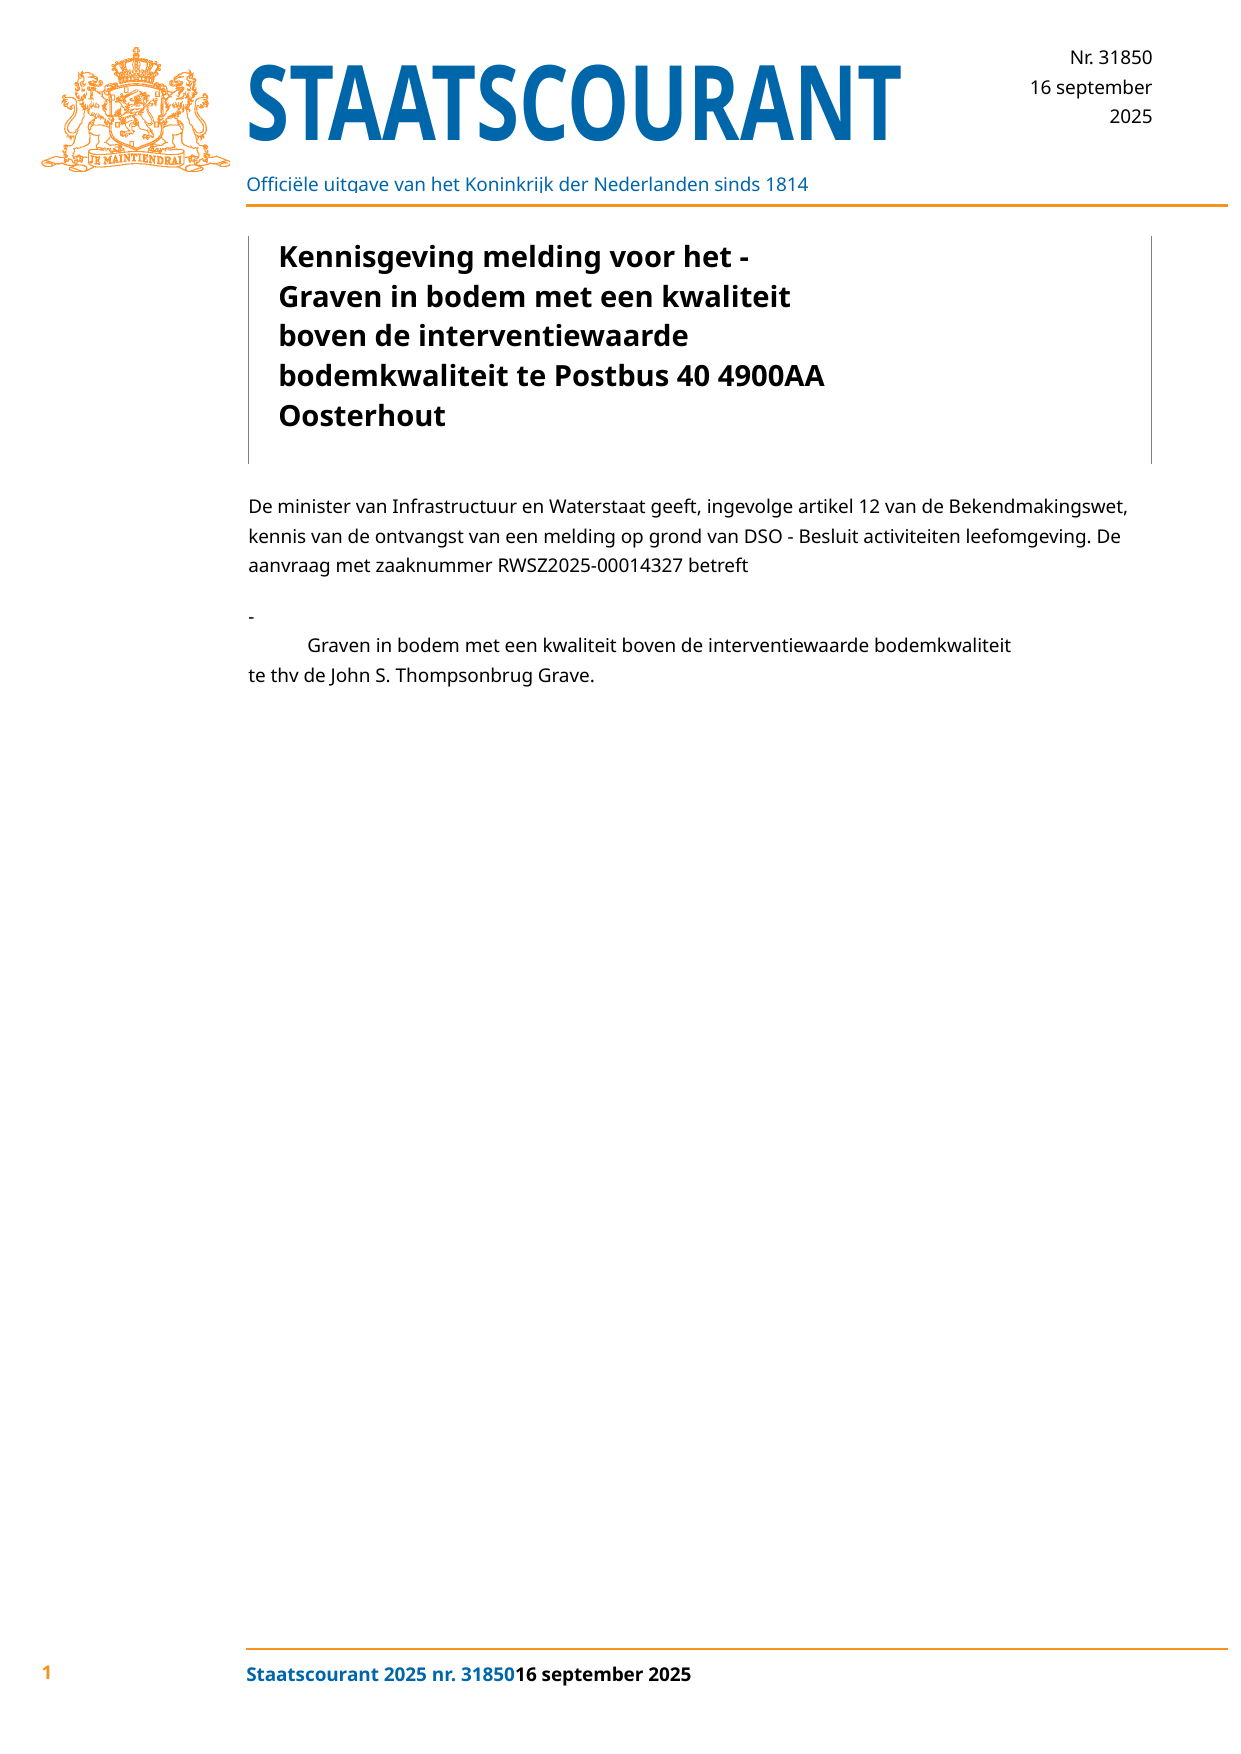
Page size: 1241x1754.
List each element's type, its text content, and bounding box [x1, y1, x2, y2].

picture [41, 47, 231, 172]
list Graven in bodem met een kwaliteit boven de interventiewaarde bodemkwaliteit [248, 632, 1152, 658]
table_header [850, 236, 912, 413]
text De minister van Infrastructuur en Waterstaat geeft, ingevolge artikel 12 van de Bekendmakingswet, kennis van de ontvangst van een melding op grond van DSO - Besluit activiteiten leefomgeving. De aanvraag met zaaknummer RWSZ2025-00014327 betreft [248, 493, 1152, 578]
table_header Kennisgeving melding voor het -Graven in bodem met een kwaliteit boven de interventiewaarde bodemkwaliteit te Postbus 40 4900AA Oosterhout [249, 236, 850, 464]
picture [912, 236, 1090, 414]
table_header [1090, 236, 1151, 413]
text te thv de John S. Thompsonbrug Grave. [248, 662, 1152, 688]
table_header [850, 414, 1151, 464]
